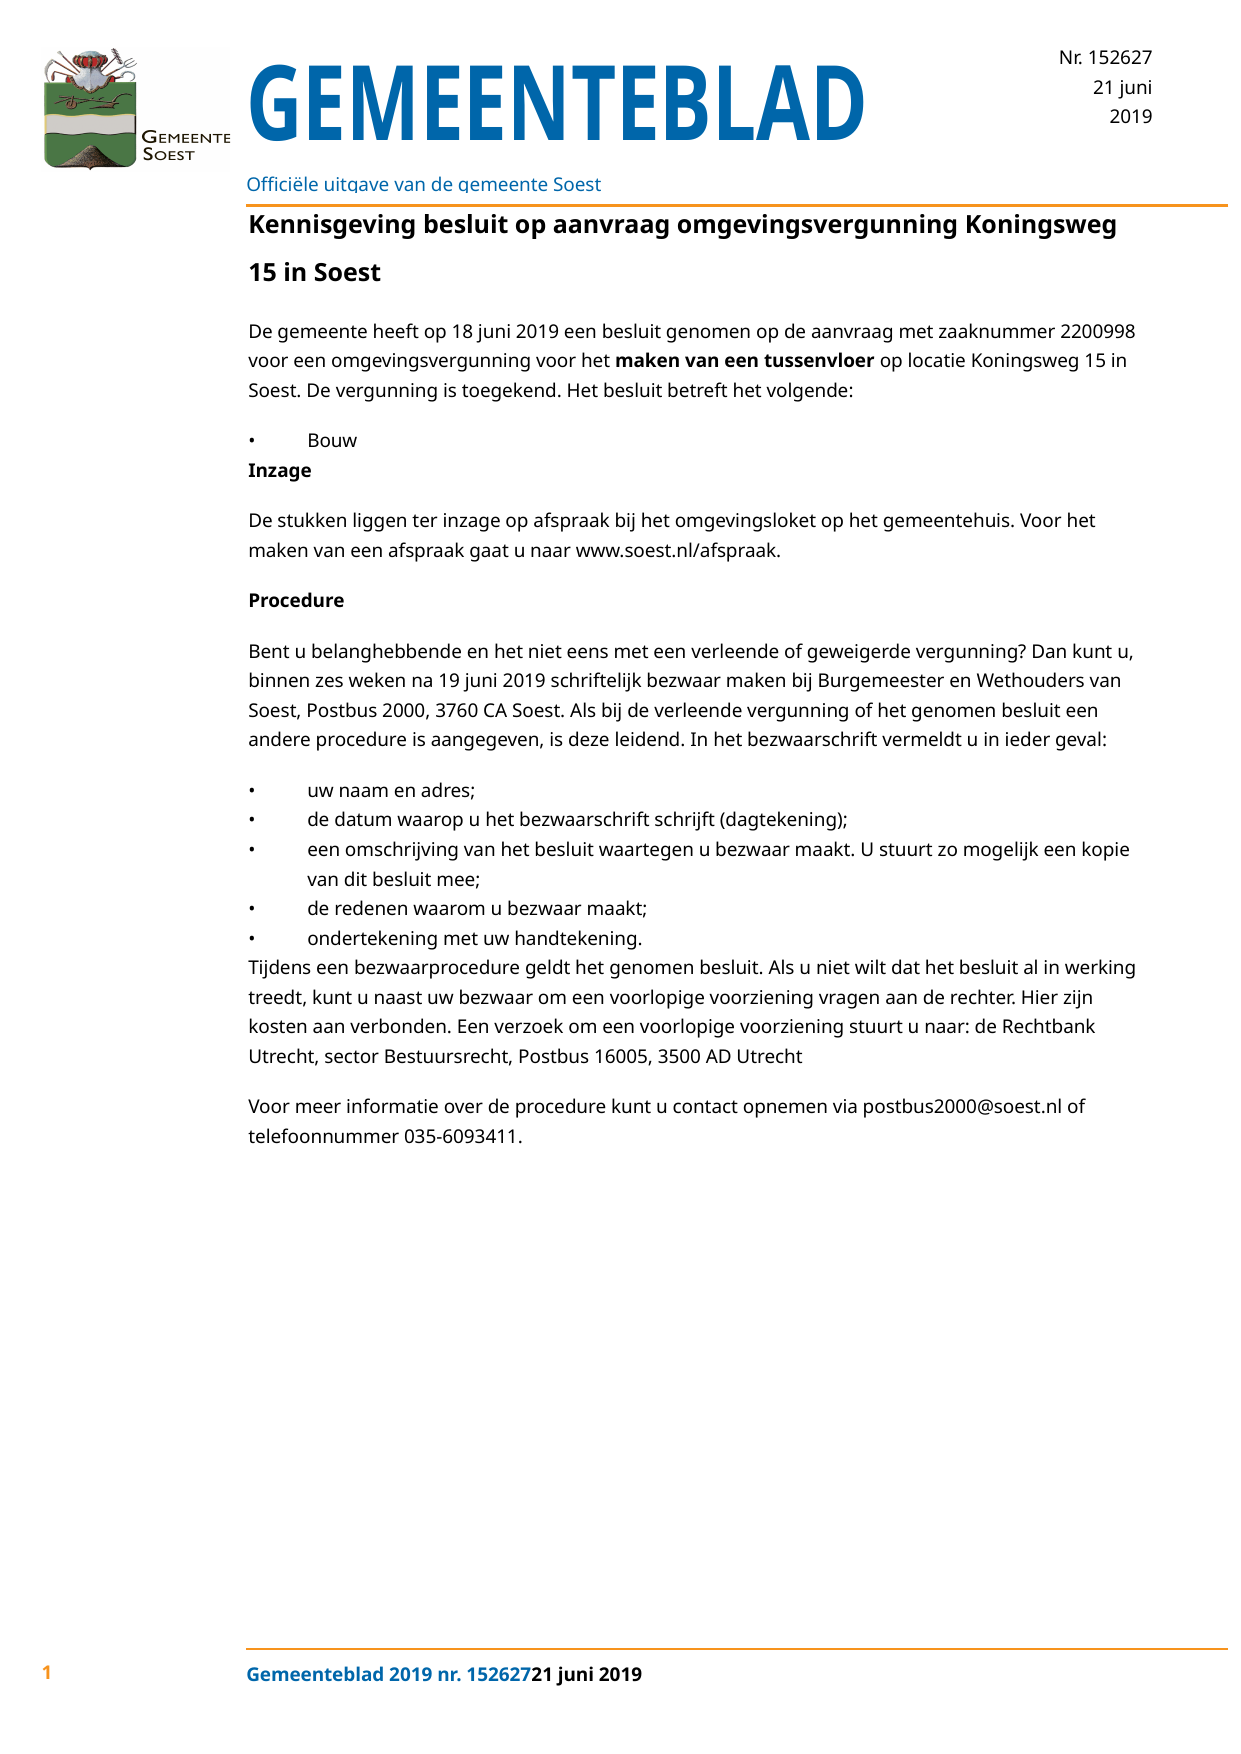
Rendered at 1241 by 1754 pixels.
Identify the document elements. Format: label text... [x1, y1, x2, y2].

text De gemeente heeft op 18 juni 2019 een besluit genomen op de aanvraag met zaaknummer 2200998 voor een omgevingsvergunning voor het maken van een tussenvloer op locatie Koningsweg 15 in Soest. De vergunning is toegekend. Het besluit betreft het volgende: [248, 318, 1152, 403]
list uw naam en adres; [248, 777, 1152, 803]
text Procedure [248, 587, 1152, 613]
text Voor meer informatie over de procedure kunt u contact opnemen via postbus2000@soest.nl of telefoonnummer 035-6093411. [248, 1094, 1152, 1149]
list ondertekening met uw handtekening. [248, 925, 1152, 951]
picture [41, 47, 231, 172]
list de datum waarop u het bezwaarschrift schrijft (dagtekening); [248, 807, 1152, 832]
text Tijdens een bezwaarprocedure geldt het genomen besluit. Als u niet wilt dat het besluit al in werking treedt, kunt u naast uw bezwaar om een voorlopige voorziening vragen aan de rechter. Hier zijn kosten aan verbonden. Een verzoek om een voorlopige voorziening stuurt u naar: de Rechtbank Utrecht, sector Bestuursrecht, Postbus 16005, 3500 AD Utrecht [248, 954, 1152, 1069]
text Inzage [248, 457, 1152, 483]
list Bouw [248, 427, 1152, 453]
list de redenen waarom u bezwaar maakt; [248, 895, 1152, 921]
text De stukken liggen ter inzage op afspraak bij het omgevingsloket op het gemeentehuis. Voor het maken van een afspraak gaat u naar www.soest.nl/afspraak. [248, 507, 1152, 563]
list een omschrijving van het besluit waartegen u bezwaar maakt. U stuurt zo mogelijk een kopie van dit besluit mee; [248, 836, 1152, 892]
text Kennisgeving besluit op aanvraag omgevingsvergunning Koningsweg 15 in Soest [248, 207, 1152, 288]
text Bent u belanghebbende en het niet eens met een verleende of geweigerde vergunning? Dan kunt u, binnen zes weken na 19 juni 2019 schriftelijk bezwaar maken bij Burgemeester en Wethouders van Soest, Postbus 2000, 3760 CA Soest. Als bij de verleende vergunning of het genomen besluit een andere procedure is aangegeven, is deze leidend. In het bezwaarschrift vermeldt u in ieder geval: [248, 638, 1152, 752]
